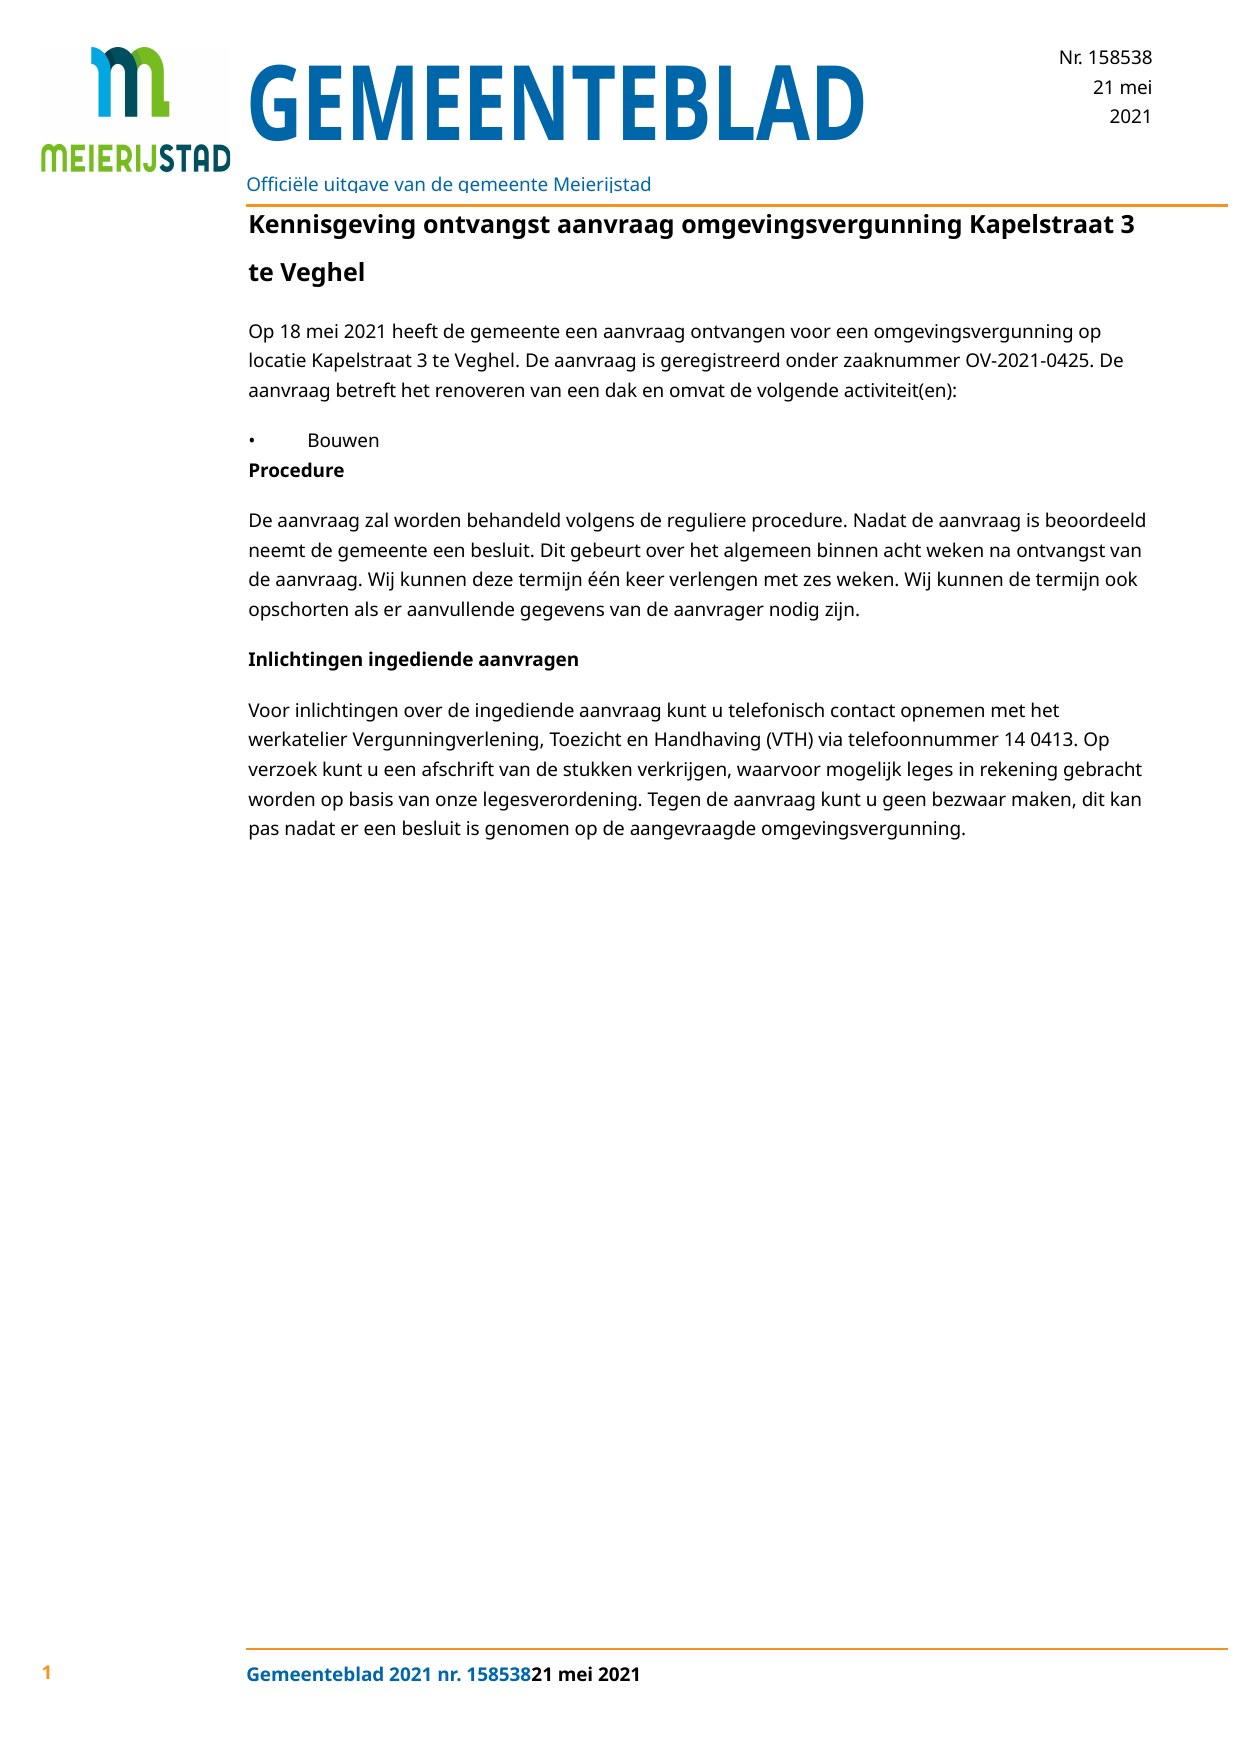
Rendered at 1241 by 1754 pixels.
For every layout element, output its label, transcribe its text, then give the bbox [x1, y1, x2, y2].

text Voor inlichtingen over de ingediende aanvraag kunt u telefonisch contact opnemen met het werkatelier Vergunningverlening, Toezicht en Handhaving (VTH) via telefoonnummer 14 0413. Op verzoek kunt u een afschrift van de stukken verkrijgen, waarvoor mogelijk leges in rekening gebracht worden op basis van onze legesverordening. Tegen de aanvraag kunt u geen bezwaar maken, dit kan pas nadat er een besluit is genomen op de aangevraagde omgevingsvergunning. [248, 697, 1152, 841]
text De aanvraag zal worden behandeld volgens de reguliere procedure. Nadat de aanvraag is beoordeeld neemt de gemeente een besluit. Dit gebeurt over het algemeen binnen acht weken na ontvangst van de aanvraag. Wij kunnen deze termijn één keer verlengen met zes weken. Wij kunnen de termijn ook opschorten als er aanvullende gegevens van de aanvrager nodig zijn. [248, 507, 1152, 622]
text Op 18 mei 2021 heeft de gemeente een aanvraag ontvangen voor een omgevingsvergunning op locatie Kapelstraat 3 te Veghel. De aanvraag is geregistreerd onder zaaknummer OV-2021-0425. De aanvraag betreft het renoveren van een dak en omvat de volgende activiteit(en): [248, 318, 1152, 403]
picture [41, 47, 231, 172]
text Inlichtingen ingediende aanvragen [248, 647, 1152, 672]
text Procedure [248, 457, 1152, 483]
list Bouwen [248, 427, 1152, 453]
text Kennisgeving ontvangst aanvraag omgevingsvergunning Kapelstraat 3 te Veghel [248, 207, 1152, 288]
